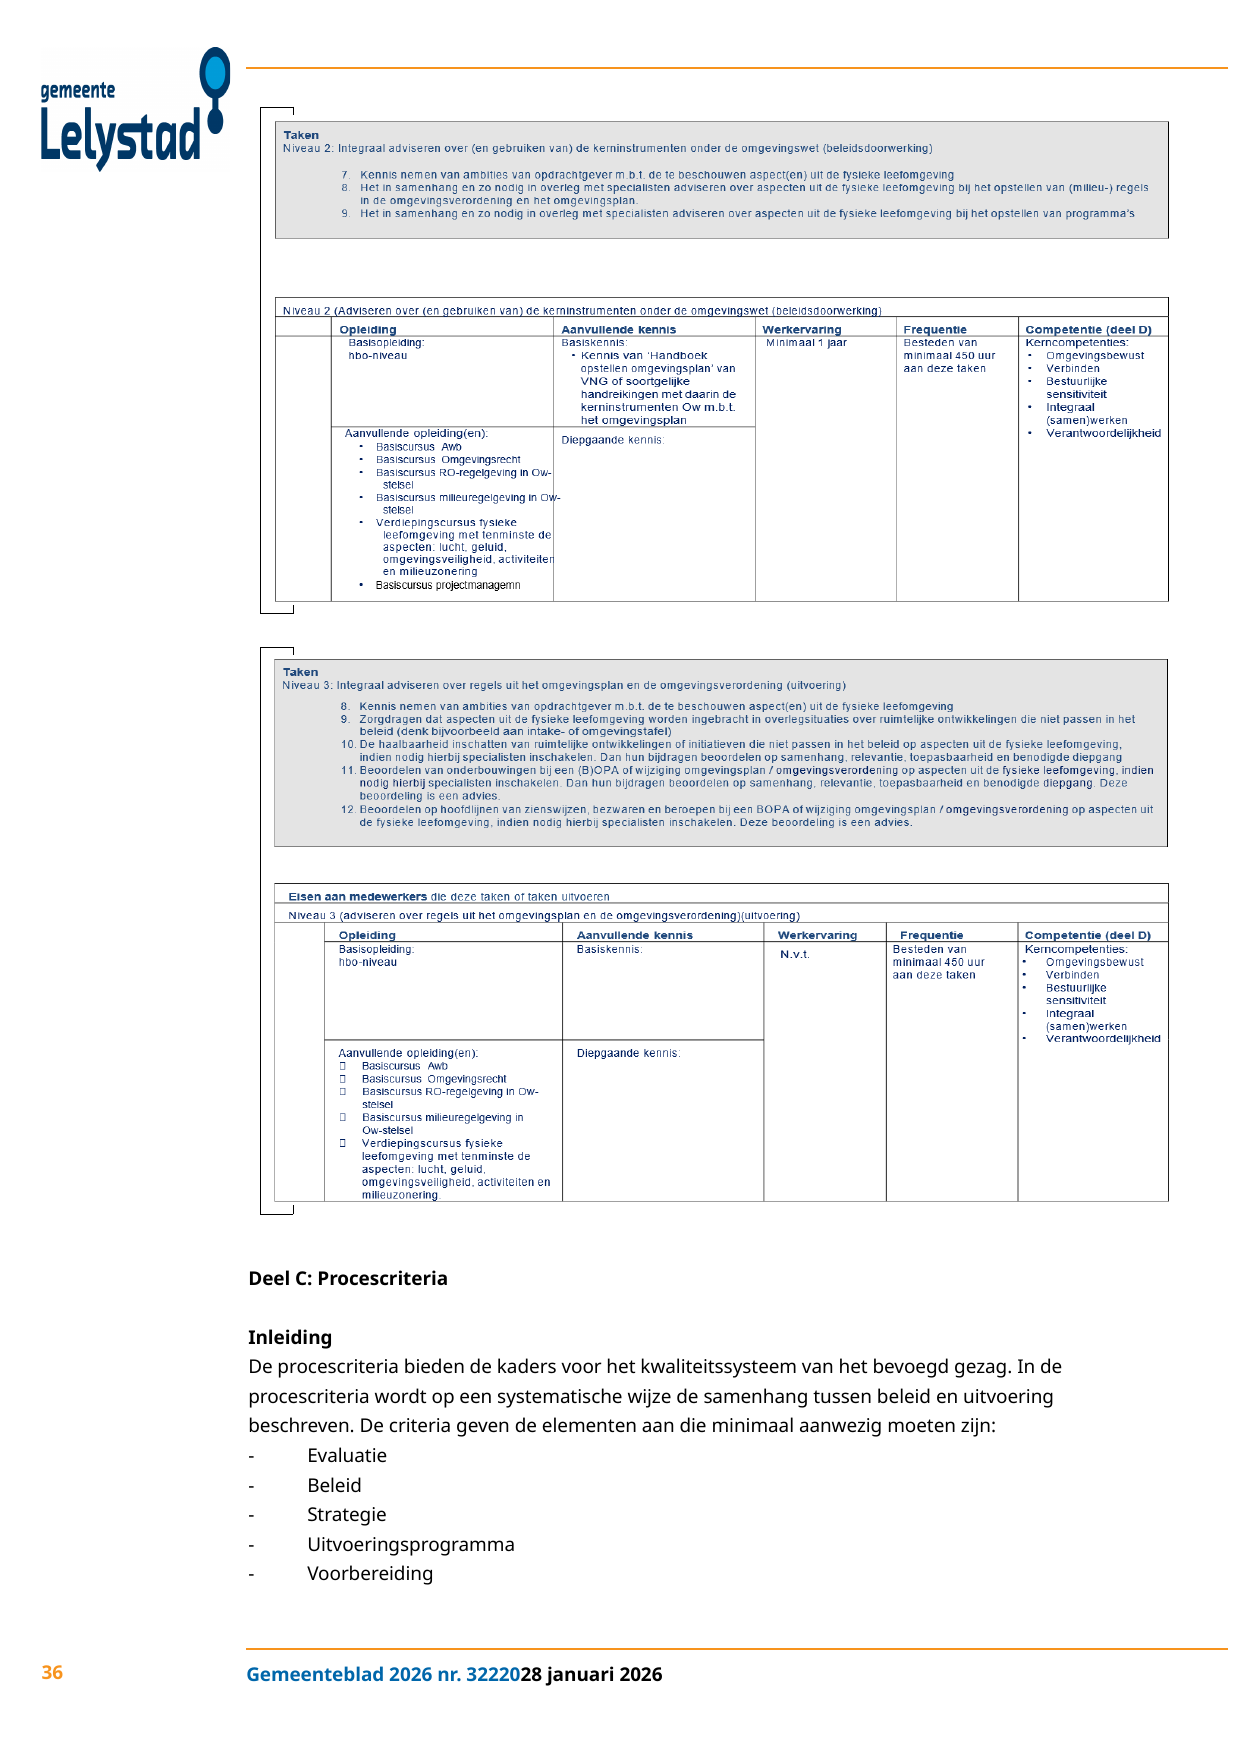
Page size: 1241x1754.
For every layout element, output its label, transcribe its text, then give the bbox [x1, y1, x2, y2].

list Evaluatie [248, 1442, 1152, 1468]
text Deel C: Procescriteria [248, 1265, 1152, 1290]
text Inleiding [248, 1324, 1152, 1349]
text De procescriteria bieden de kaders voor het kwaliteitssysteem van het bevoegd gezag. In de procescriteria wordt op een systematische wijze de samenhang tussen beleid en uitvoering beschreven. De criteria geven de elementen aan die minimaal aanwezig moeten zijn: [248, 1353, 1152, 1438]
list Uitvoeringsprogramma [248, 1531, 1152, 1557]
list Voorbereiding [248, 1561, 1152, 1586]
list Strategie [248, 1501, 1152, 1527]
picture [268, 115, 1173, 605]
list Beleid [248, 1472, 1152, 1497]
picture [41, 47, 231, 172]
picture [268, 655, 1173, 1205]
